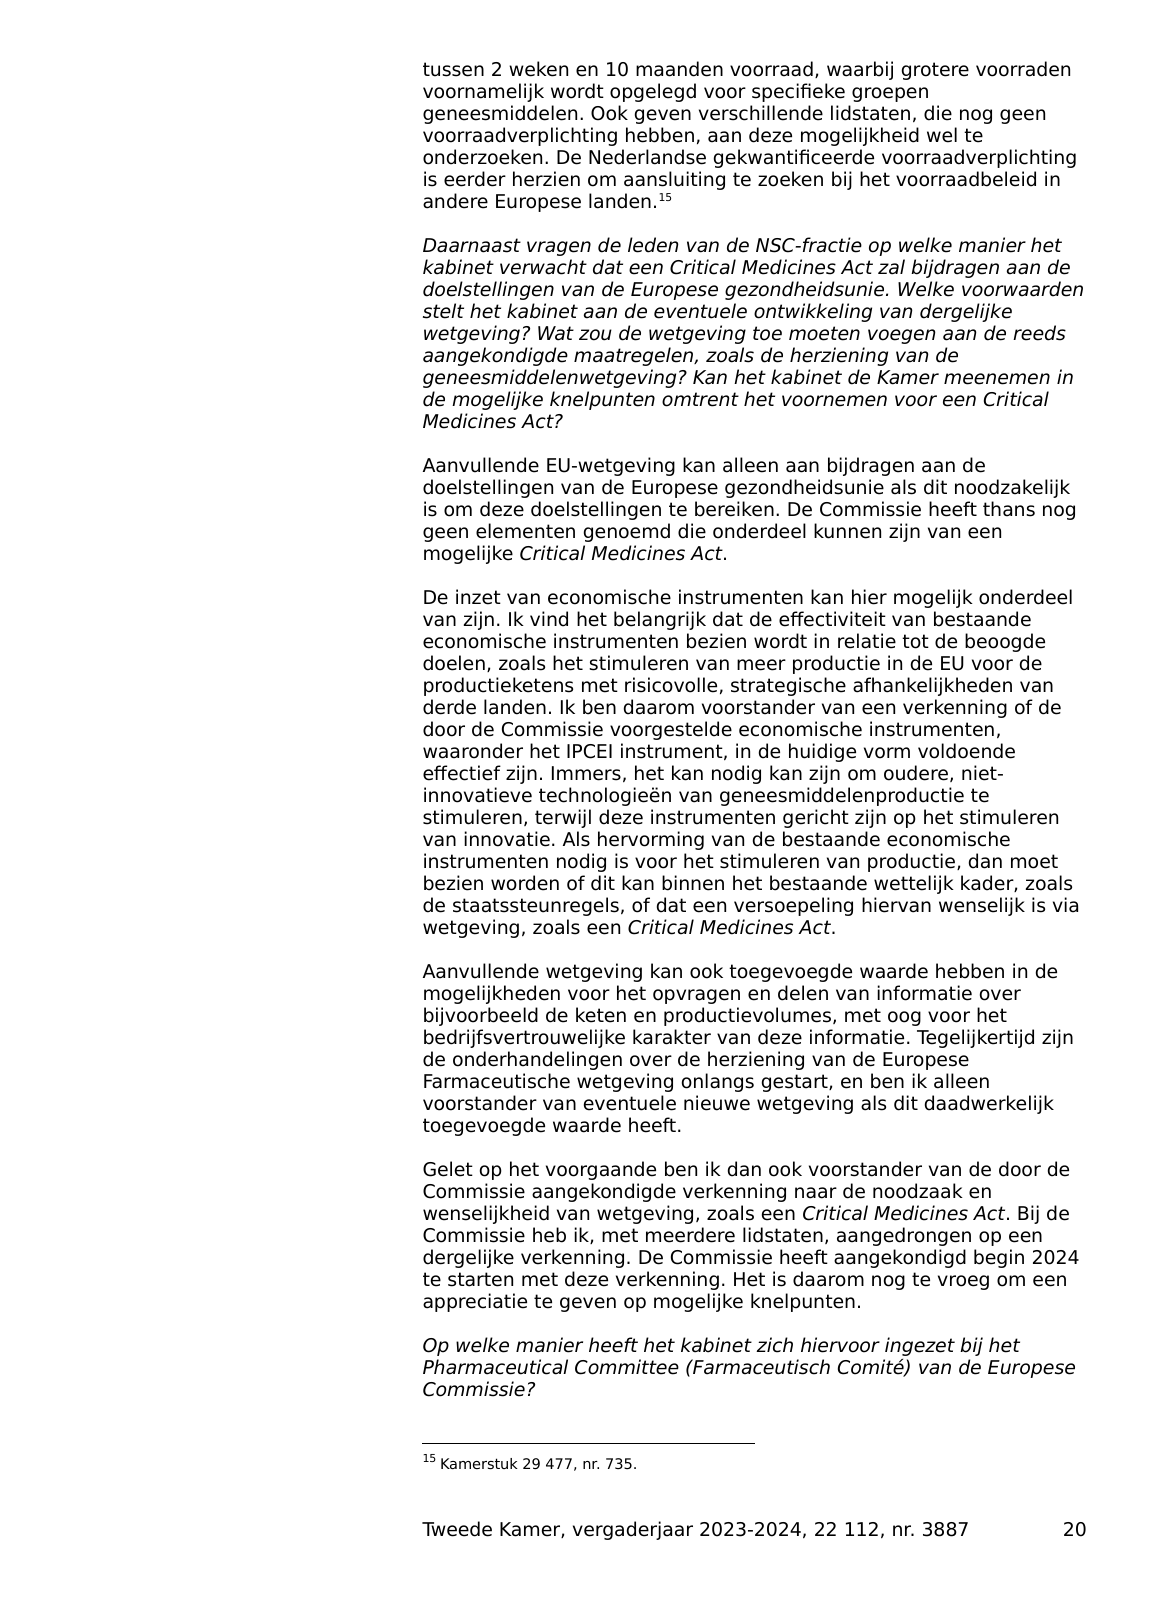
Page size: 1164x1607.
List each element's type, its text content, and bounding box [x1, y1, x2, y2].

text Op welke manier heeft het kabinet zich hiervoor ingezet bij het Pharmaceutical Committee (Farmaceutisch Comité) van de Europese Commissie? [422, 1335, 1087, 1401]
text tussen 2 weken en 10 maanden voorraad, waarbij grotere voorraden voornamelijk wordt opgelegd voor specifieke groepen geneesmiddelen. Ook geven verschillende lidstaten, die nog geen voorraadverplichting hebben, aan deze mogelijkheid wel te onderzoeken. De Nederlandse gekwantificeerde voorraadverplichting is eerder herzien om aansluiting te zoeken bij het voorraadbeleid in andere Europese landen. [422, 59, 1087, 213]
text Daarnaast vragen de leden van de NSC-fractie op welke manier het kabinet verwacht dat een Critical Medicines Act zal bijdragen aan de doelstellingen van de Europese gezondheidsunie. Welke voorwaarden stelt het kabinet aan de eventuele ontwikkeling van dergelijke wetgeving? Wat zou de wetgeving toe moeten voegen aan de reeds aangekondigde maatregelen, zoals de herziening van de geneesmiddelenwetgeving? Kan het kabinet de Kamer meenemen in de mogelijke knelpunten omtrent het voornemen voor een Critical Medicines Act? [422, 235, 1087, 433]
text Kamerstuk 29 477, nr. 735. [422, 1452, 1087, 1474]
text De inzet van economische instrumenten kan hier mogelijk onderdeel van zijn. Ik vind het belangrijk dat de effectiviteit van bestaande economische instrumenten bezien wordt in relatie tot de beoogde doelen, zoals het stimuleren van meer productie in de EU voor de productieketens met risicovolle, strategische afhankelijkheden van derde landen. Ik ben daarom voorstander van een verkenning of de door de Commissie voorgestelde economische instrumenten, waaronder het IPCEI instrument, in de huidige vorm voldoende effectief zijn. Immers, het kan nodig kan zijn om oudere, niet-innovatieve technologieën van geneesmiddelenproductie te stimuleren, terwijl deze instrumenten gericht zijn op het stimuleren van innovatie. Als hervorming van de bestaande economische instrumenten nodig is voor het stimuleren van productie, dan moet bezien worden of dit kan binnen het bestaande wettelijk kader, zoals de staatssteunregels, of dat een versoepeling hiervan wenselijk is via wetgeving, zoals een Critical Medicines Act. [422, 587, 1087, 939]
text Gelet op het voorgaande ben ik dan ook voorstander van de door de Commissie aangekondigde verkenning naar de noodzaak en wenselijkheid van wetgeving, zoals een Critical Medicines Act. Bij de Commissie heb ik, met meerdere lidstaten, aangedrongen op een dergelijke verkenning. De Commissie heeft aangekondigd begin 2024 te starten met deze verkenning. Het is daarom nog te vroeg om een appreciatie te geven op mogelijke knelpunten. [422, 1159, 1087, 1313]
text Aanvullende EU-wetgeving kan alleen aan bijdragen aan de doelstellingen van de Europese gezondheidsunie als dit noodzakelijk is om deze doelstellingen te bereiken. De Commissie heeft thans nog geen elementen genoemd die onderdeel kunnen zijn van een mogelijke Critical Medicines Act. [422, 455, 1087, 565]
text Aanvullende wetgeving kan ook toegevoegde waarde hebben in de mogelijkheden voor het opvragen en delen van informatie over bijvoorbeeld de keten en productievolumes, met oog voor het bedrijfsvertrouwelijke karakter van deze informatie. Tegelijkertijd zijn de onderhandelingen over de herziening van de Europese Farmaceutische wetgeving onlangs gestart, en ben ik alleen voorstander van eventuele nieuwe wetgeving als dit daadwerkelijk toegevoegde waarde heeft. [422, 961, 1087, 1137]
